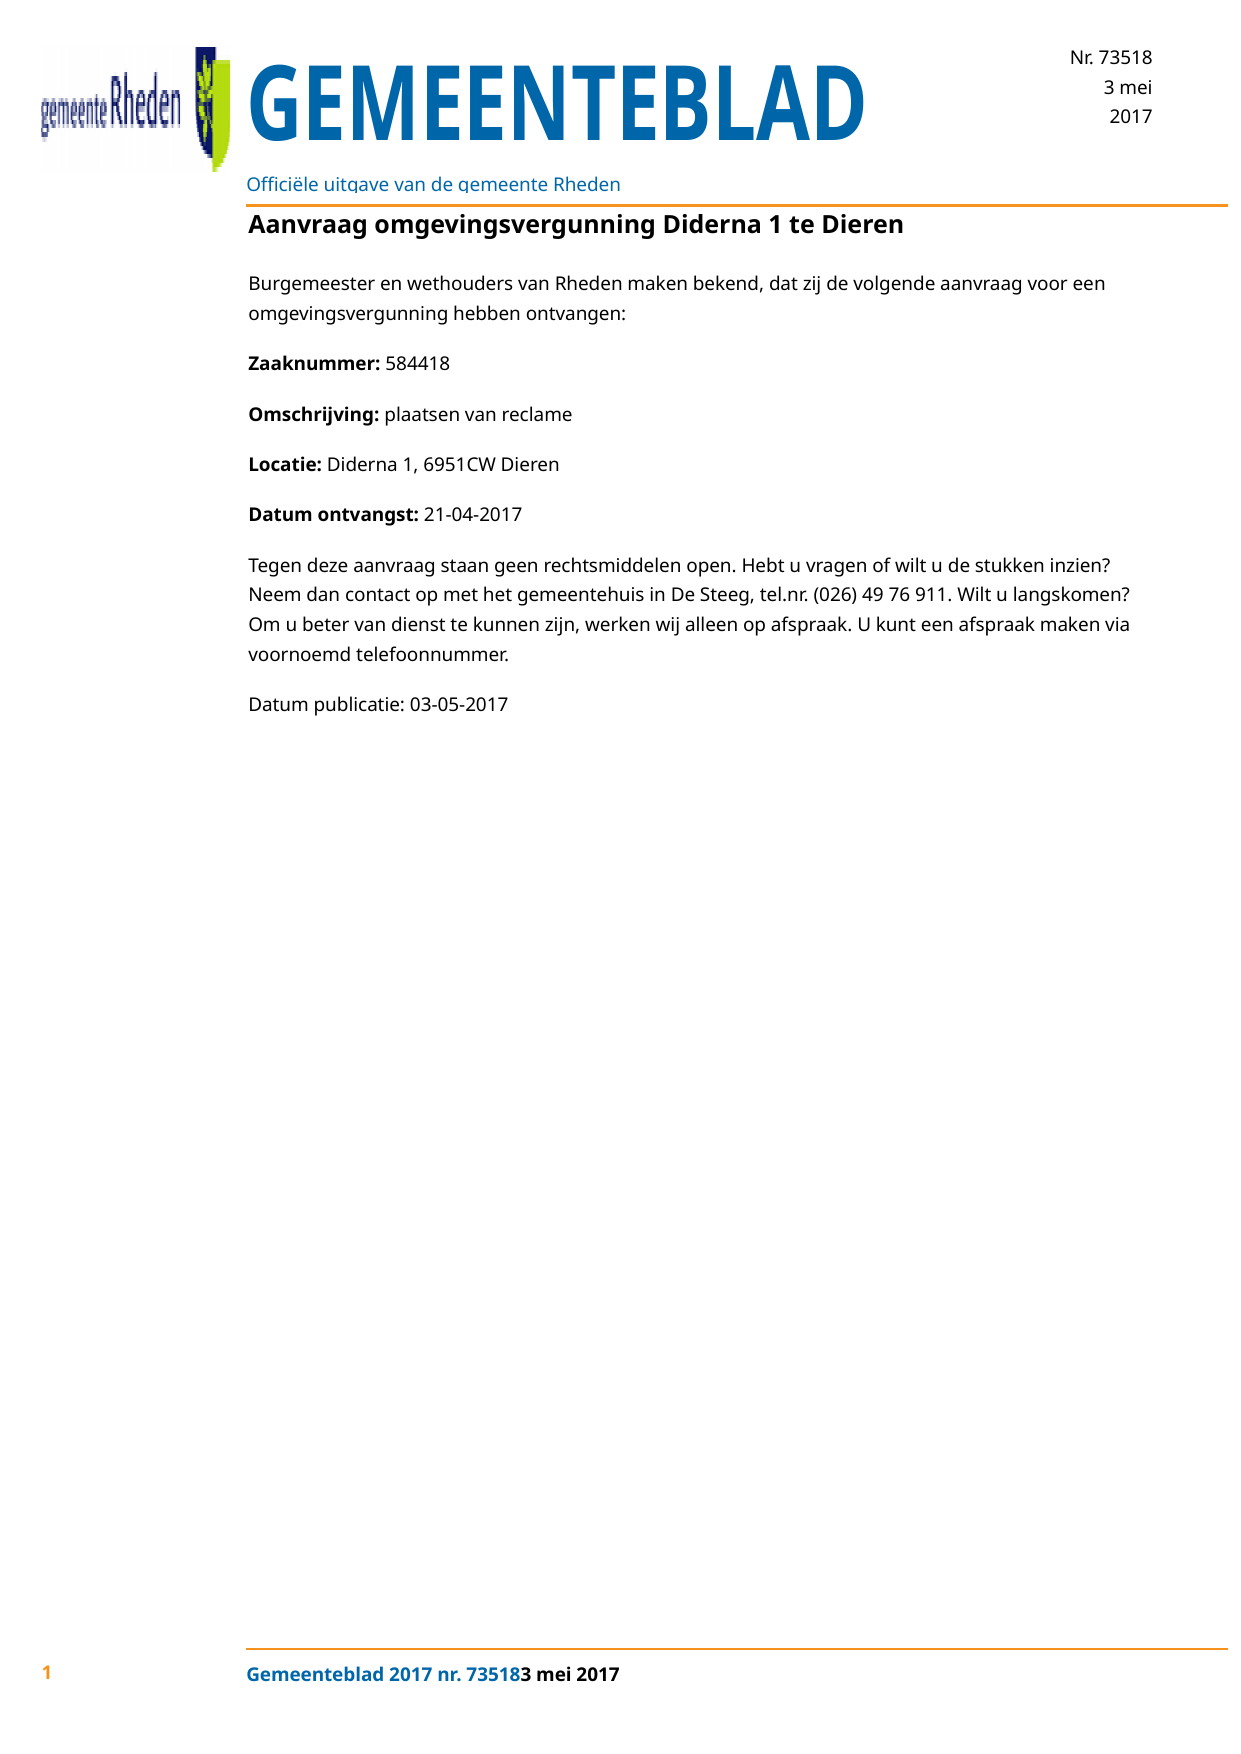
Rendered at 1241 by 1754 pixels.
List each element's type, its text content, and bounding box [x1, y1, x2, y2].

text Burgemeester en wethouders van Rheden maken bekend, dat zij de volgende aanvraag voor een omgevingsvergunning hebben ontvangen: [248, 270, 1152, 326]
text Locatie: Diderna 1, 6951CW Dieren [248, 451, 1152, 477]
text Zaaknummer: 584418 [248, 350, 1152, 376]
text Tegen deze aanvraag staan geen rechtsmiddelen open. Hebt u vragen of wilt u de stukken inzien? Neem dan contact op met het gemeentehuis in De Steeg, tel.nr. (026) 49 76 911. Wilt u langskomen? Om u beter van dienst te kunnen zijn, werken wij alleen op afspraak. U kunt een afspraak maken via voornoemd telefoonnummer. [248, 552, 1152, 666]
picture [41, 47, 231, 172]
text Omschrijving: plaatsen van reclame [248, 401, 1152, 426]
text Datum ontvangst: 21-04-2017 [248, 502, 1152, 527]
text Datum publicatie: 03-05-2017 [248, 691, 1152, 717]
text Aanvraag omgevingsvergunning Diderna 1 te Dieren [248, 207, 1152, 241]
